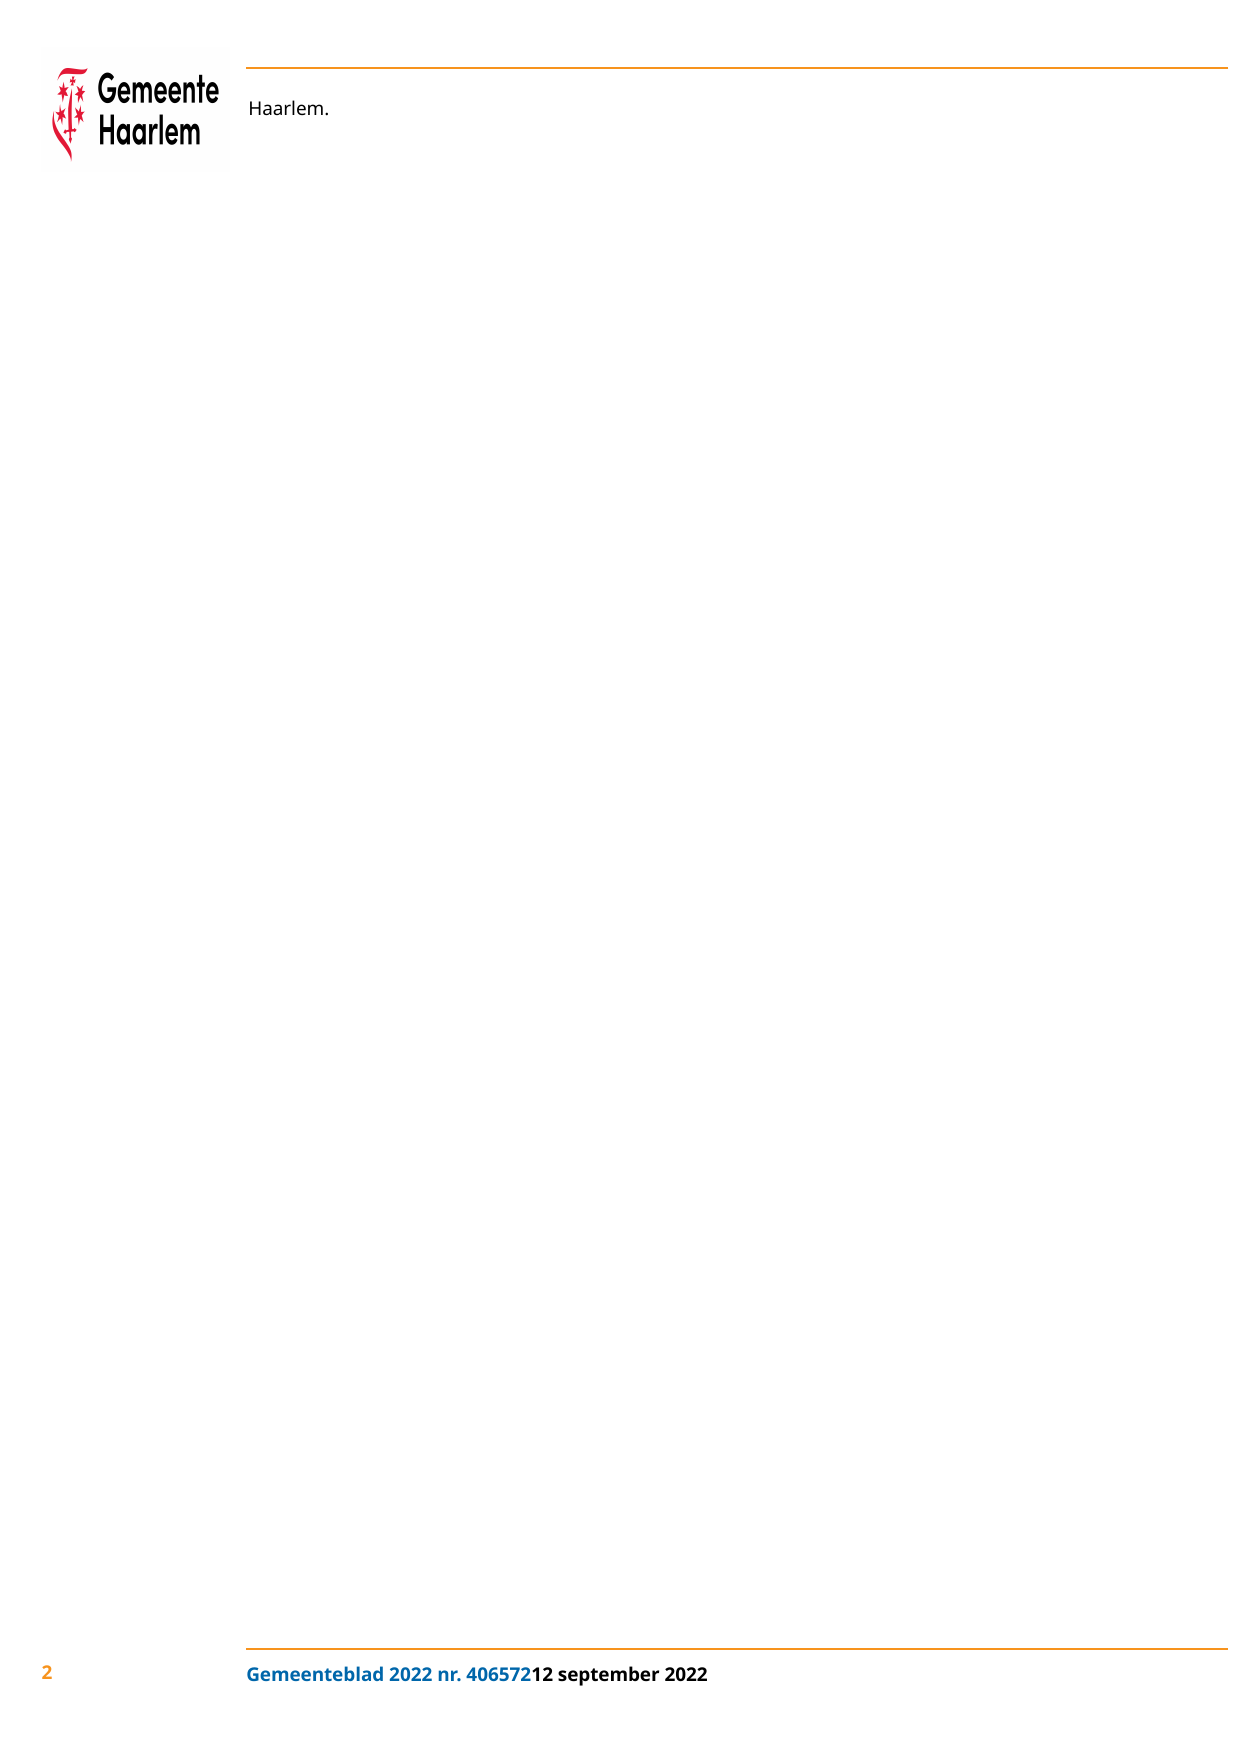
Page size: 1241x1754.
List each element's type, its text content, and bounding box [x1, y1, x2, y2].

text Haarlem. [248, 95, 1152, 121]
picture [41, 47, 231, 172]
